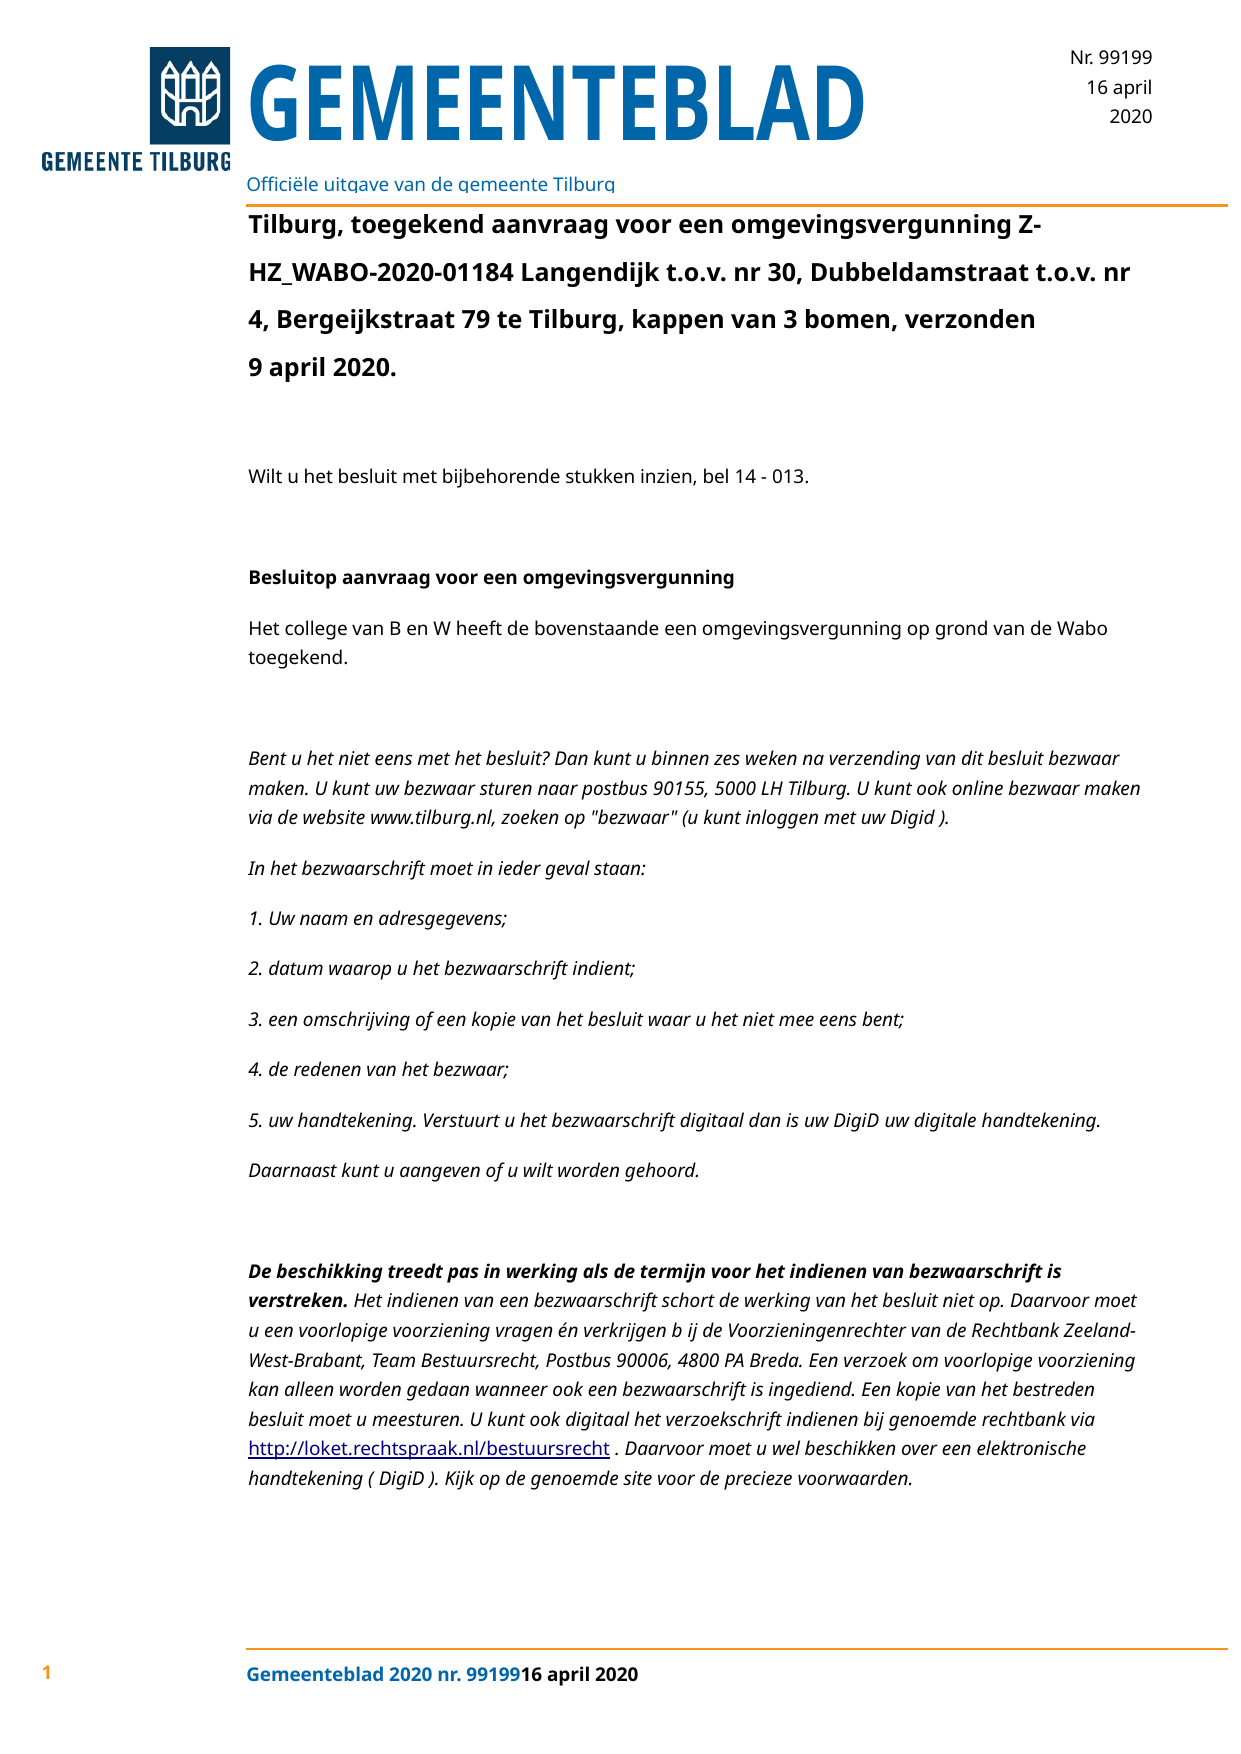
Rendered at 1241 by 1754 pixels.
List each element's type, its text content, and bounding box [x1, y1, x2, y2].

picture [41, 47, 231, 172]
text Tilburg, toegekend aanvraag voor een omgevingsvergunning Z-HZ_WABO-2020-01184 Langendijk t.o.v. nr 30, Dubbeldamstraat t.o.v. nr 4, Bergeijkstraat 79 te Tilburg, kappen van 3 bomen, verzonden 9 april 2020. [248, 207, 1152, 384]
text 3. een omschrijving of een kopie van het besluit waar u het niet mee eens bent; [248, 1006, 1152, 1032]
text Besluitop aanvraag voor een omgevingsvergunning [248, 564, 1152, 590]
text Het college van B en W heeft de bovenstaande een omgevingsvergunning op grond van de Wabo toegekend. [248, 615, 1152, 670]
text Wilt u het besluit met bijbehorende stukken inzien, bel 14 - 013. [248, 463, 1152, 489]
text 5. uw handtekening. Verstuurt u het bezwaarschrift digitaal dan is uw DigiD uw digitale handtekening. [248, 1107, 1152, 1133]
text 4. de redenen van het bezwaar; [248, 1056, 1152, 1082]
text De beschikking treedt pas in werking als de termijn voor het indienen van bezwaarschrift is verstreken. Het indienen van een bezwaarschrift schort de werking van het besluit niet op. Daarvoor moet u een voorlopige voorziening vragen én verkrijgen b ij de Voorzieningenrechter van de Rechtbank Zeeland-West-Brabant, Team Bestuursrecht, Postbus 90006, 4800 PA Breda. Een verzoek om voorlopige voorziening kan alleen worden gedaan wanneer ook een bezwaarschrift is ingediend. Een kopie van het bestreden besluit moet u meesturen. U kunt ook digitaal het verzoekschrift indienen bij genoemde rechtbank via http://loket.rechtspraak.nl/bestuursrecht . Daarvoor moet u wel beschikken over een elektronische handtekening ( DigiD ). Kijk op de genoemde site voor de precieze voorwaarden. [248, 1258, 1152, 1491]
text Bent u het niet eens met het besluit? Dan kunt u binnen zes weken na verzending van dit besluit bezwaar maken. U kunt uw bezwaar sturen naar postbus 90155, 5000 LH Tilburg. U kunt ook online bezwaar maken via de website www.tilburg.nl, zoeken op "bezwaar" (u kunt inloggen met uw Digid ). [248, 745, 1152, 830]
text Daarnaast kunt u aangeven of u wilt worden gehoord. [248, 1157, 1152, 1183]
text In het bezwaarschrift moet in ieder geval staan: [248, 855, 1152, 881]
text 1. Uw naam en adresgegevens; [248, 905, 1152, 931]
text 2. datum waarop u het bezwaarschrift indient; [248, 956, 1152, 981]
